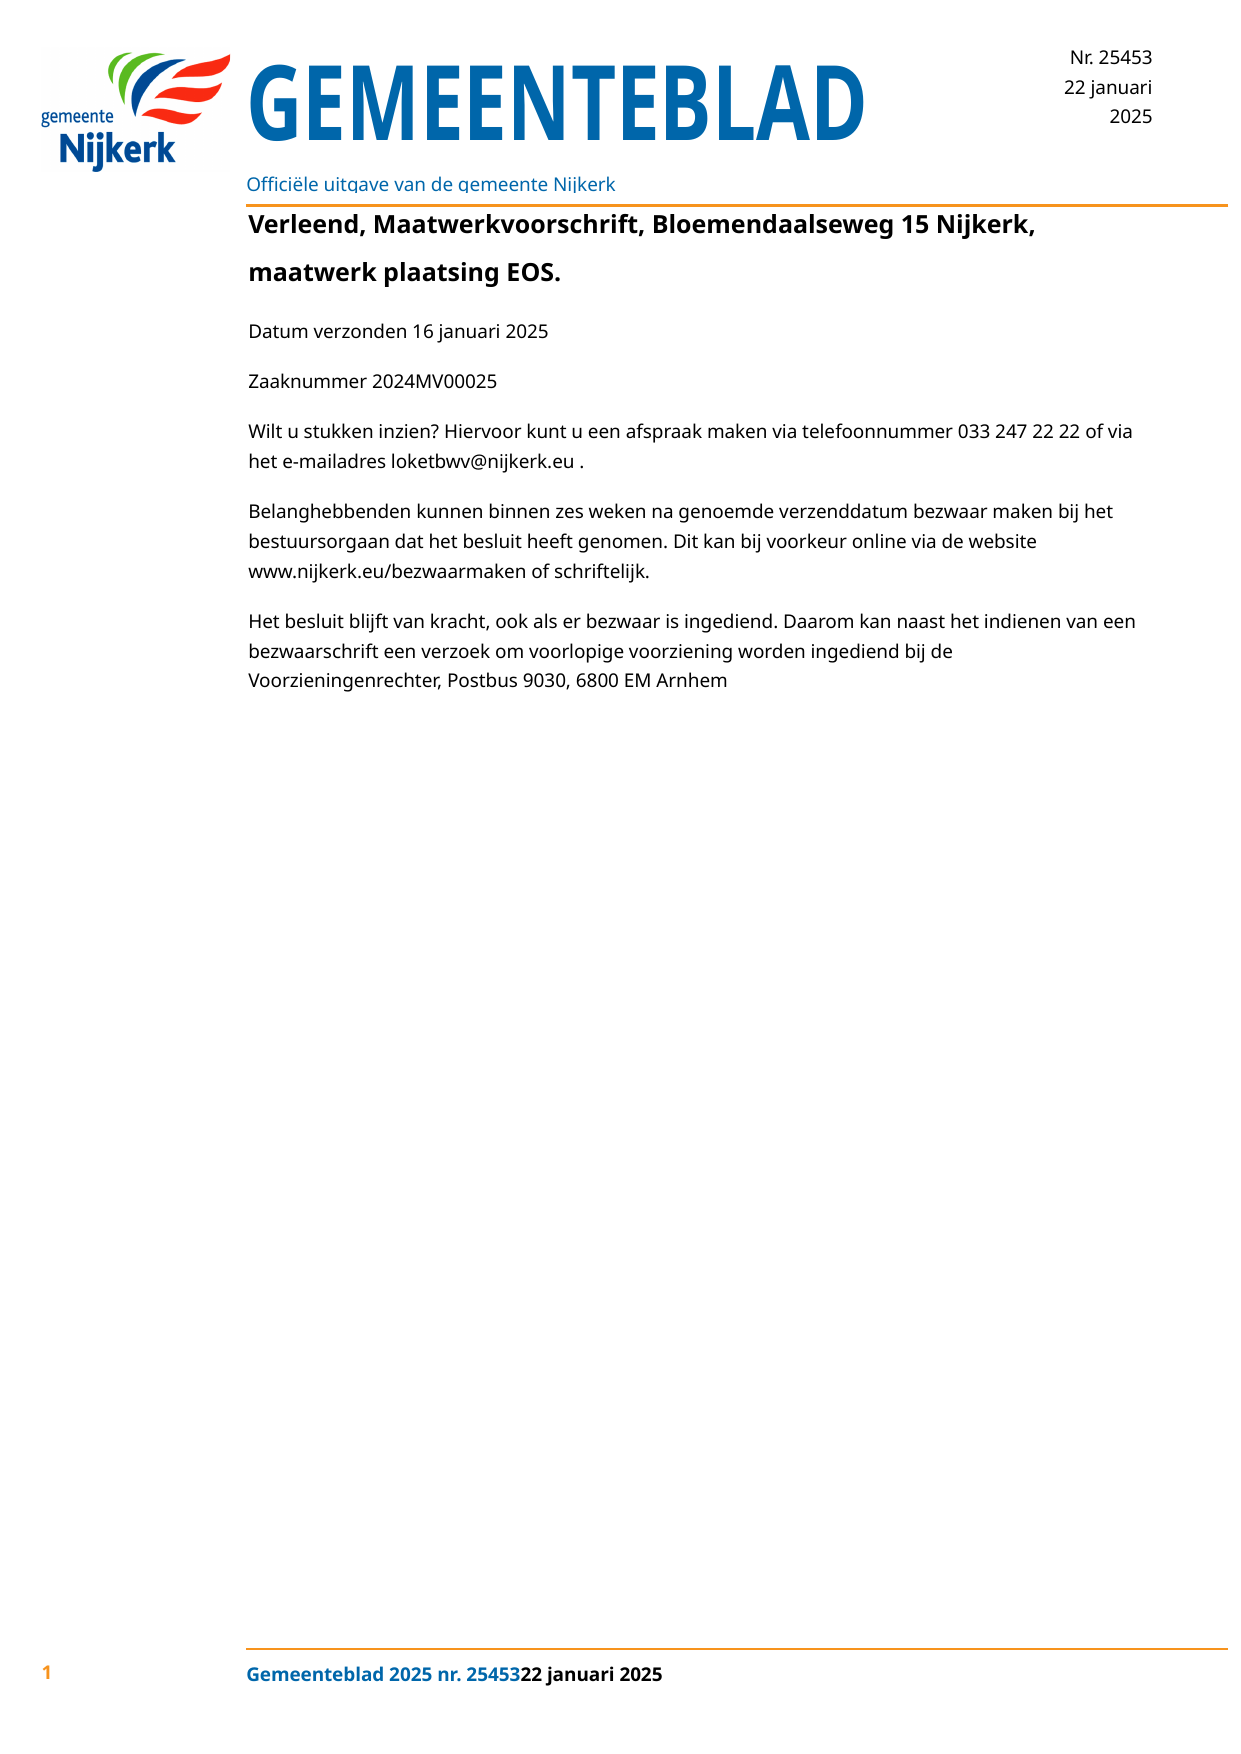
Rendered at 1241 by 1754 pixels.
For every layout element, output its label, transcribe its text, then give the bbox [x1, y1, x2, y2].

text Datum verzonden 16 januari 2025 [248, 318, 1152, 344]
picture [41, 47, 231, 172]
text Belanghebbenden kunnen binnen zes weken na genoemde verzenddatum bezwaar maken bij het bestuursorgaan dat het besluit heeft genomen. Dit kan bij voorkeur online via de website www.nijkerk.eu/bezwaarmaken of schriftelijk. [248, 499, 1152, 584]
text Het besluit blijft van kracht, ook als er bezwaar is ingediend. Daarom kan naast het indienen van een bezwaarschrift een verzoek om voorlopige voorziening worden ingediend bij de Voorzieningenrechter, Postbus 9030, 6800 EM Arnhem [248, 608, 1152, 693]
text Verleend, Maatwerkvoorschrift, Bloemendaalseweg 15 Nijkerk, maatwerk plaatsing EOS. [248, 207, 1152, 288]
text Wilt u stukken inzien? Hiervoor kunt u een afspraak maken via telefoonnummer 033 247 22 22 of via het e-mailadres loketbwv@nijkerk.eu . [248, 419, 1152, 474]
text Zaaknummer 2024MV00025 [248, 368, 1152, 394]
